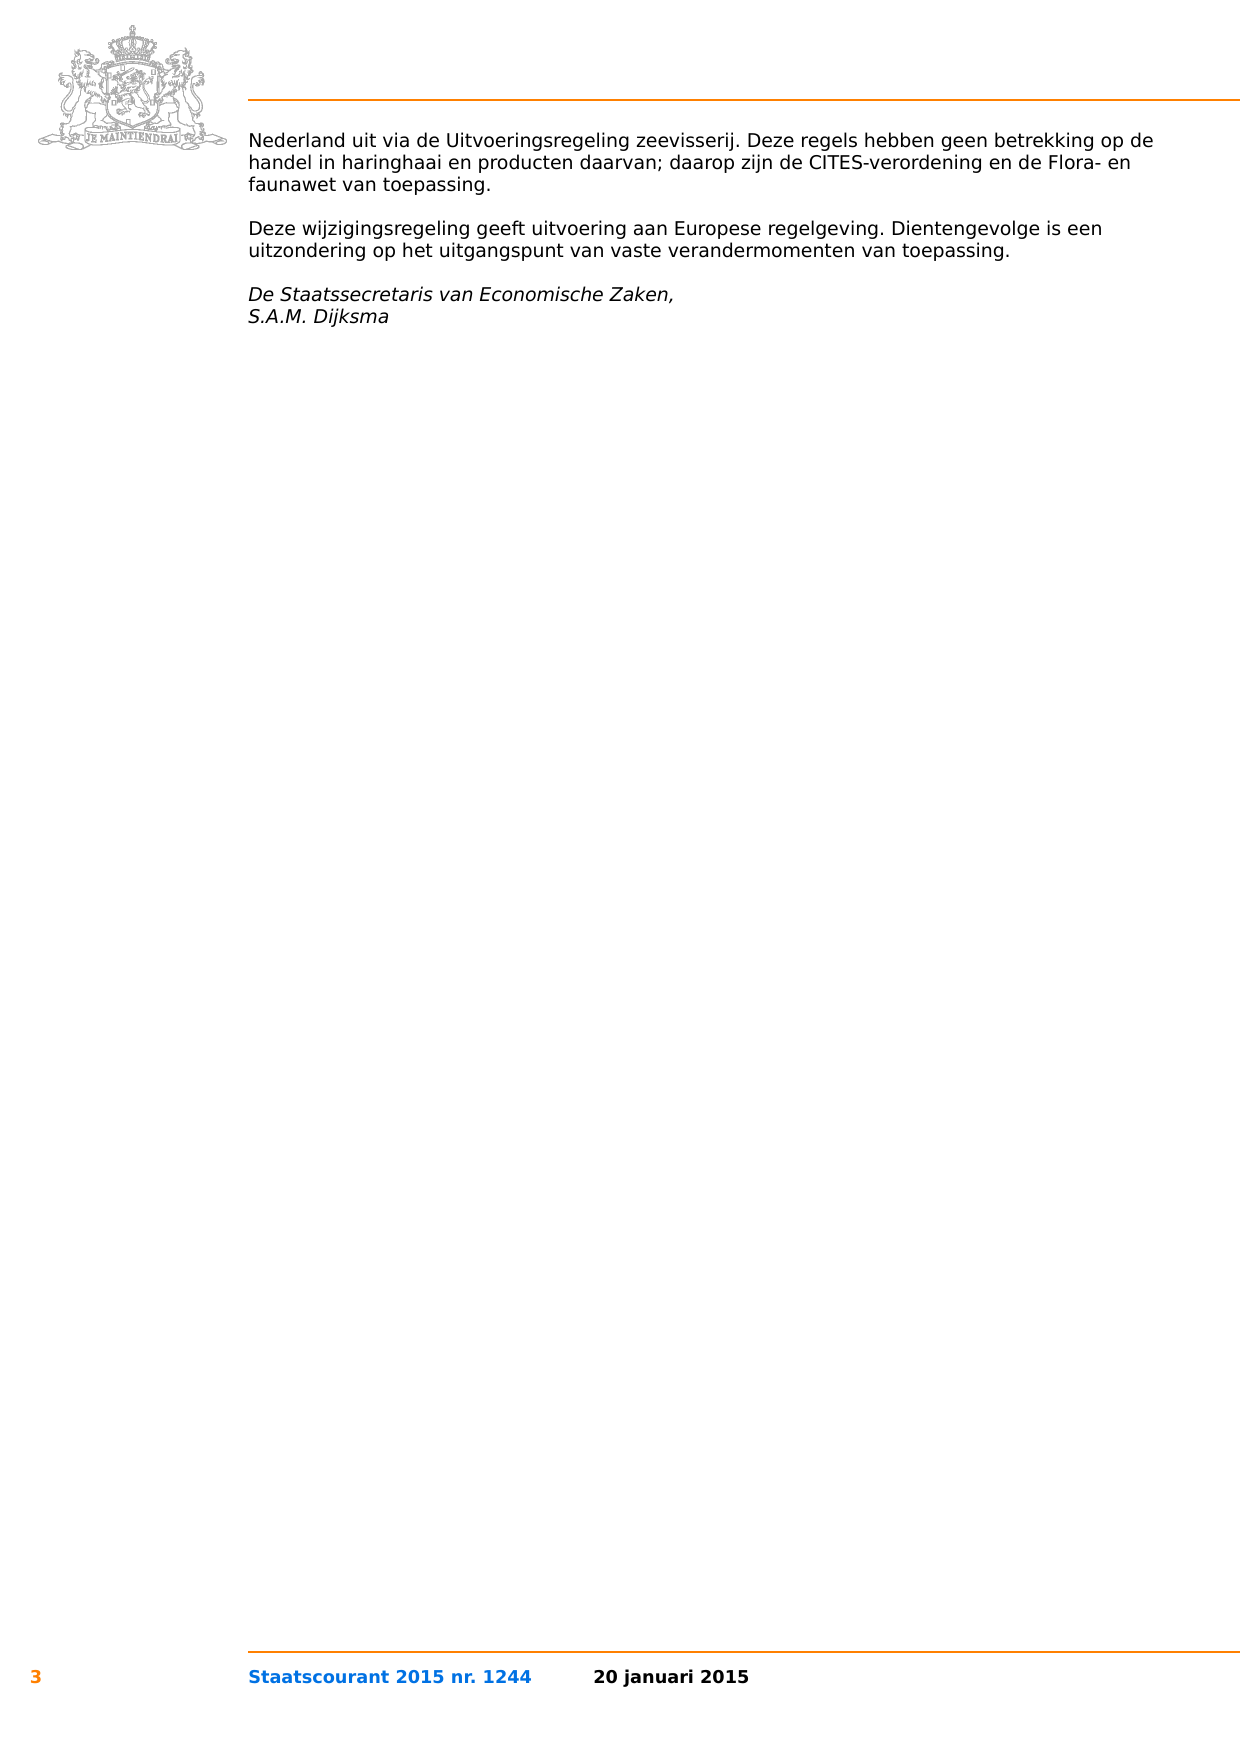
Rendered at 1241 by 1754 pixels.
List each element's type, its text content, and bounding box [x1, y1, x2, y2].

text Deze wijzigingsregeling geeft uitvoering aan Europese regelgeving. Dientengevolge is een uitzondering op het uitgangspunt van vaste verandermomenten van toepassing. [248, 218, 1163, 262]
text Nederland uit via de Uitvoeringsregeling zeevisserij. Deze regels hebben geen betrekking op de handel in haringhaai en producten daarvan; daarop zijn de CITES-verordening en de Flora- en faunawet van toepassing. [248, 130, 1163, 196]
text De Staatssecretaris van Economische Zaken, S.A.M. Dijksma [248, 283, 1163, 327]
picture [38, 25, 227, 150]
